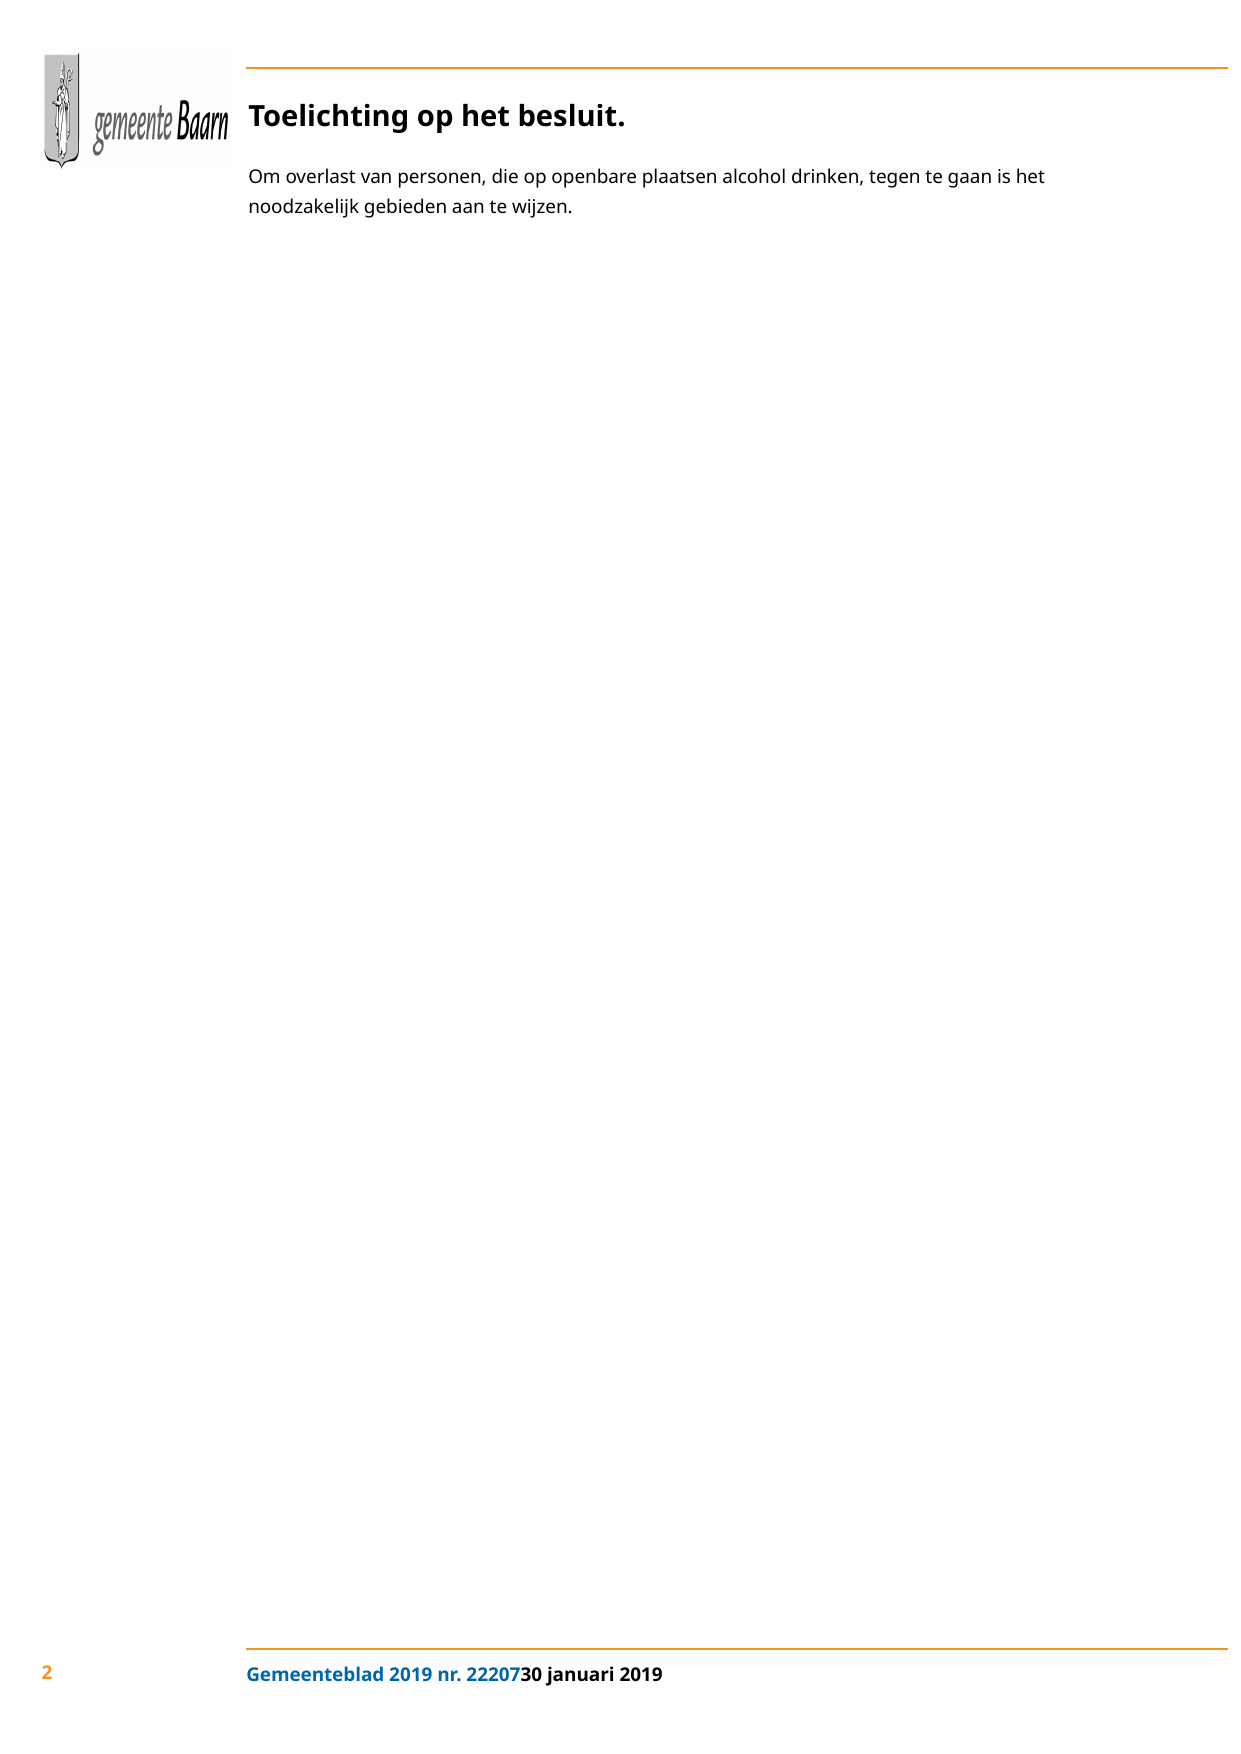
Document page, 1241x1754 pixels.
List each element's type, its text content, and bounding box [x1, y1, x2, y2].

text Om overlast van personen, die op openbare plaatsen alcohol drinken, tegen te gaan is het noodzakelijk gebieden aan te wijzen. [248, 164, 1152, 219]
picture [41, 47, 231, 172]
text Toelichting op het besluit. [248, 95, 1152, 134]
